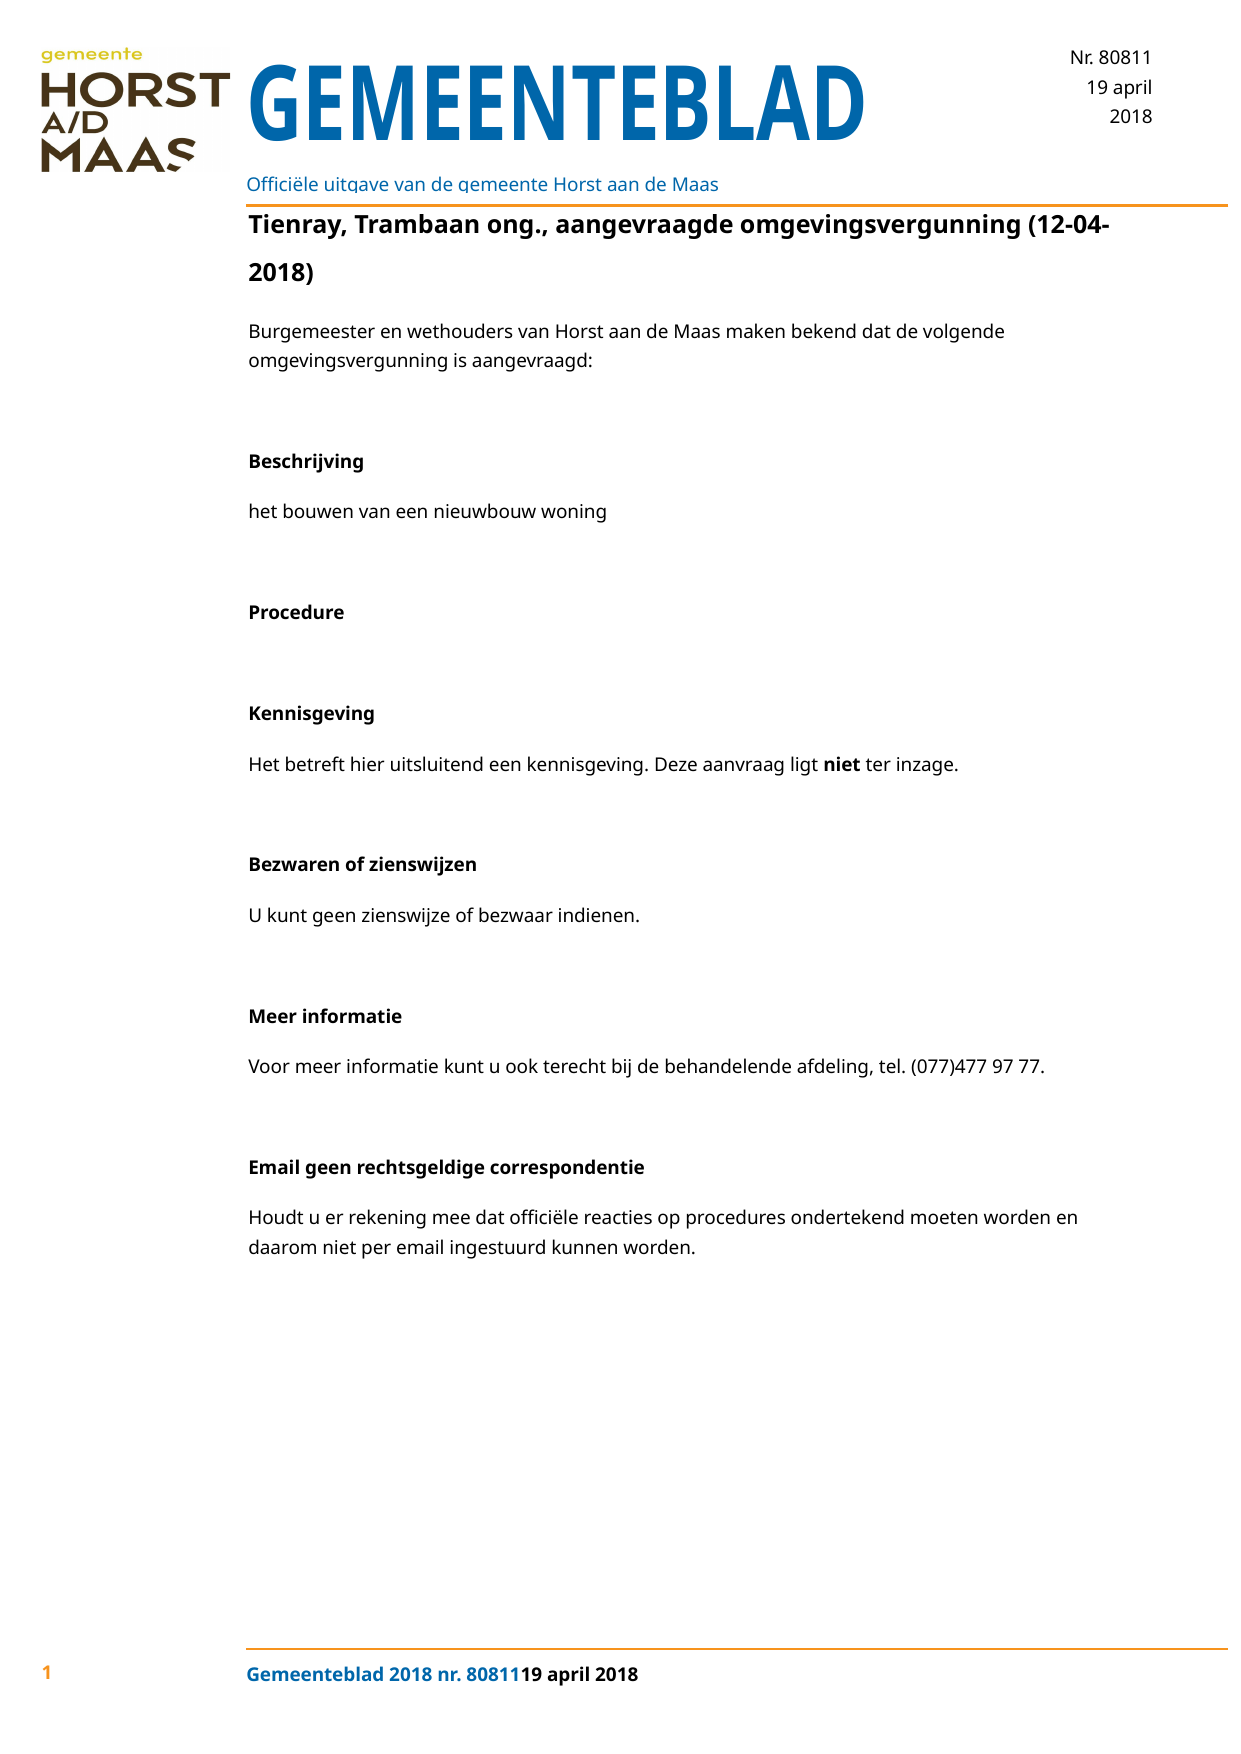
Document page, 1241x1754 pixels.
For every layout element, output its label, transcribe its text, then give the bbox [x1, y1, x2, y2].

text Beschrijving [248, 448, 1152, 474]
text Bezwaren of zienswijzen [248, 852, 1152, 877]
text Kennisgeving [248, 700, 1152, 726]
text Het betreft hier uitsluitend een kennisgeving. Deze aanvraag ligt niet ter inzage. [248, 751, 1152, 777]
text Email geen rechtsgeldige correspondentie [248, 1154, 1152, 1180]
text Procedure [248, 599, 1152, 625]
text Houdt u er rekening mee dat officiële reacties op procedures ondertekend moeten worden en daarom niet per email ingestuurd kunnen worden. [248, 1204, 1152, 1260]
text Tienray, Trambaan ong., aangevraagde omgevingsvergunning (12-04-2018) [248, 207, 1152, 288]
picture [41, 47, 231, 172]
text Meer informatie [248, 1003, 1152, 1029]
text Voor meer informatie kunt u ook terecht bij de behandelende afdeling, tel. (077)477 97 77. [248, 1053, 1152, 1079]
text het bouwen van een nieuwbouw woning [248, 499, 1152, 524]
text U kunt geen zienswijze of bezwaar indienen. [248, 902, 1152, 928]
text Burgemeester en wethouders van Horst aan de Maas maken bekend dat de volgende omgevingsvergunning is aangevraagd: [248, 318, 1152, 373]
